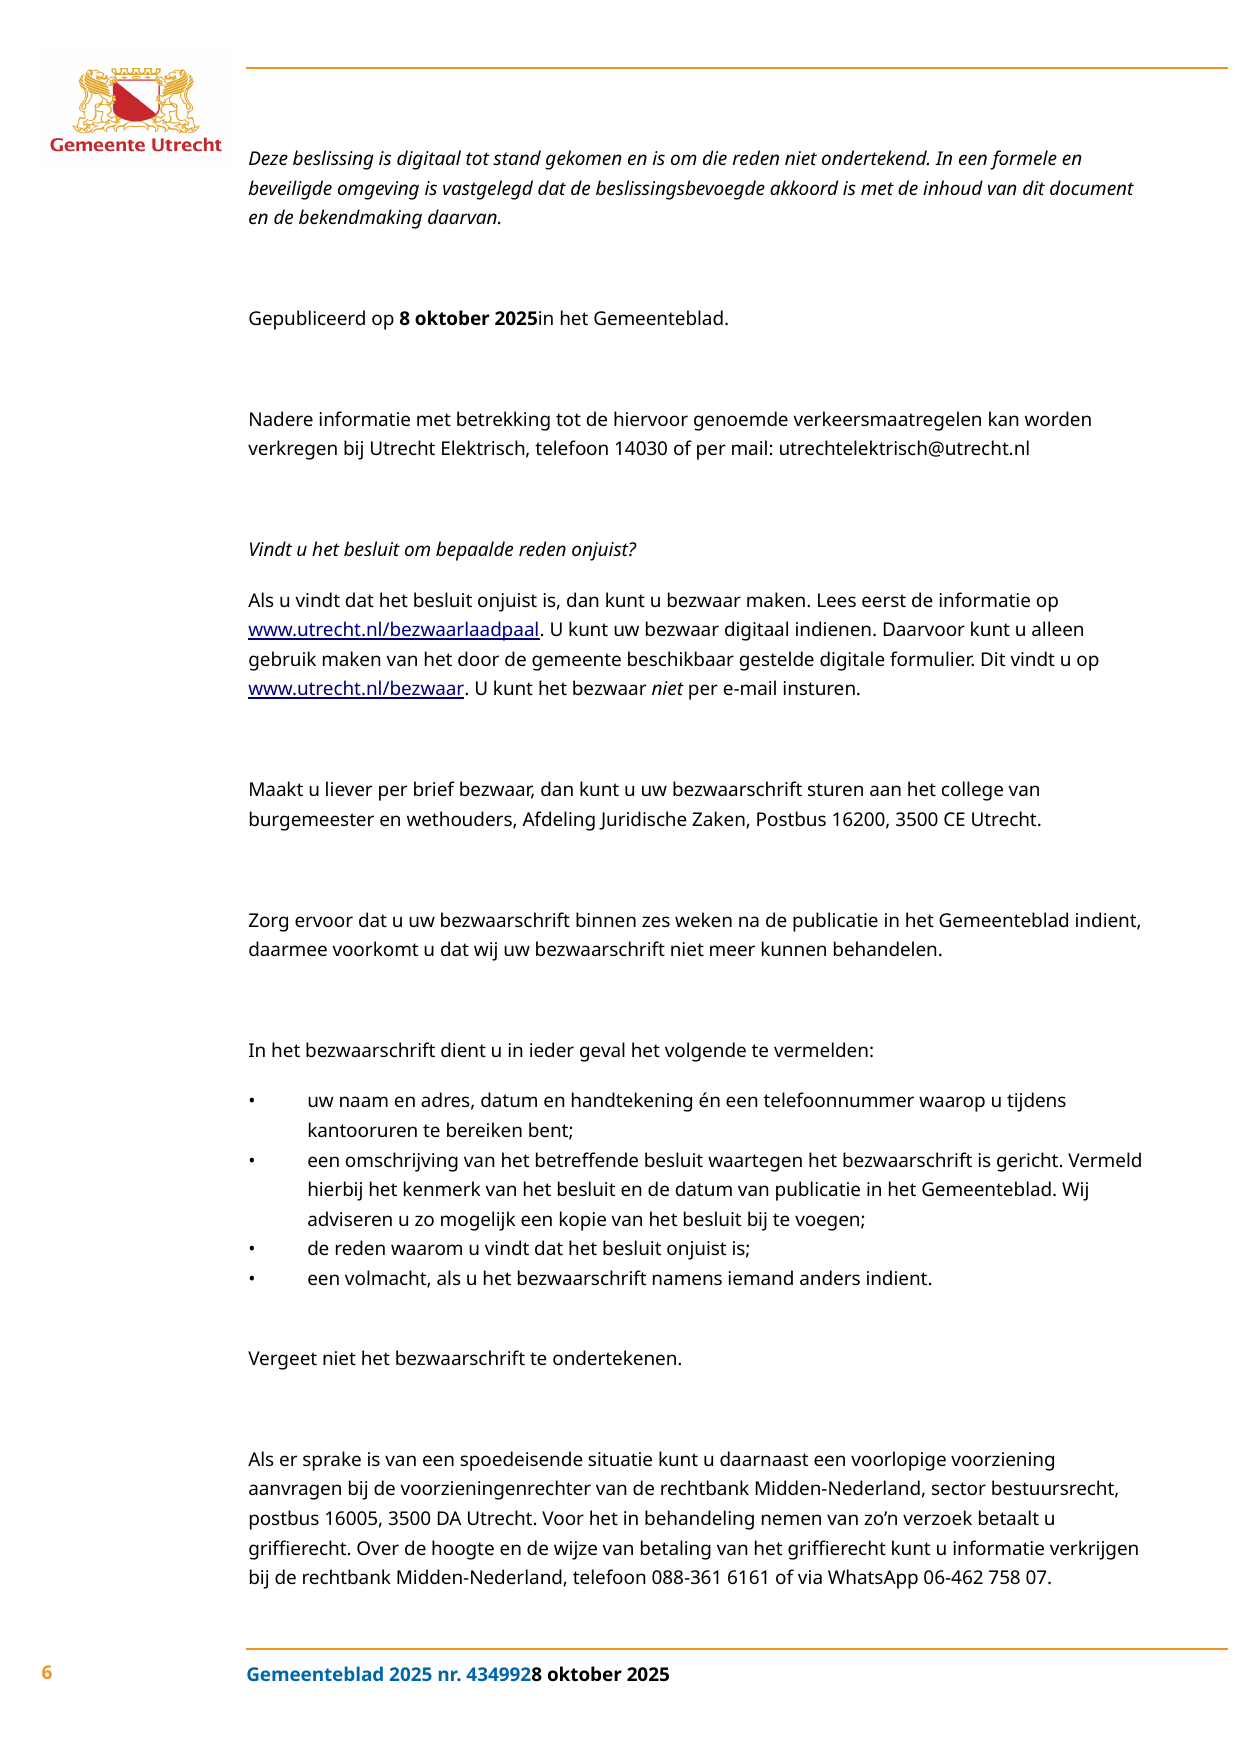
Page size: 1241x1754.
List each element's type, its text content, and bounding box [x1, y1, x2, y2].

text Als er sprake is van een spoedeisende situatie kunt u daarnaast een voorlopige voorziening aanvragen bij de voorzieningenrechter van de rechtbank Midden-Nederland, sector bestuursrecht, postbus 16005, 3500 DA Utrecht. Voor het in behandeling nemen van zo’n verzoek betaalt u griffierecht. Over de hoogte en de wijze van betaling van het griffierecht kunt u informatie verkrijgen bij de rechtbank Midden-Nederland, telefoon 088-361 6161 of via WhatsApp 06-462 758 07. [248, 1446, 1152, 1590]
text Maakt u liever per brief bezwaar, dan kunt u uw bezwaarschrift sturen aan het college van burgemeester en wethouders, Afdeling Juridische Zaken, Postbus 16200, 3500 CE Utrecht. [248, 776, 1152, 832]
list een volmacht, als u het bezwaarschrift namens iemand anders indient. [248, 1265, 1152, 1291]
text Als u vindt dat het besluit onjuist is, dan kunt u bezwaar maken. Lees eerst de informatie op www.utrecht.nl/bezwaarlaadpaal. U kunt uw bezwaar digitaal indienen. Daarvoor kunt u alleen gebruik maken van het door de gemeente beschikbaar gestelde digitale formulier. Dit vindt u op www.utrecht.nl/bezwaar. U kunt het bezwaar niet per e-mail insturen. [248, 587, 1152, 701]
text Zorg ervoor dat u uw bezwaarschrift binnen zes weken na de publicatie in het Gemeenteblad indient, daarmee voorkomt u dat wij uw bezwaarschrift niet meer kunnen behandelen. [248, 907, 1152, 962]
text Deze beslissing is digitaal tot stand gekomen en is om die reden niet ondertekend. In een formele en beveiligde omgeving is vastgelegd dat de beslissingsbevoegde akkoord is met de inhoud van dit document en de bekendmaking daarvan. [248, 145, 1152, 230]
text Gepubliceerd op 8 oktober 2025in het Gemeenteblad. [248, 305, 1152, 331]
text In het bezwaarschrift dient u in ieder geval het volgende te vermelden: [248, 1037, 1152, 1063]
list een omschrijving van het betreffende besluit waartegen het bezwaarschrift is gericht. Vermeld hierbij het kenmerk van het besluit en de datum van publicatie in het Gemeenteblad. Wij adviseren u zo mogelijk een kopie van het besluit bij te voegen; [248, 1147, 1152, 1232]
text Vindt u het besluit om bepaalde reden onjuist? [248, 536, 1152, 562]
text Nadere informatie met betrekking tot de hiervoor genoemde verkeersmaatregelen kan worden verkregen bij Utrecht Elektrisch, telefoon 14030 of per mail: utrechtelektrisch@utrecht.nl [248, 406, 1152, 461]
text Vergeet niet het bezwaarschrift te ondertekenen. [248, 1345, 1152, 1371]
picture [41, 47, 231, 172]
list uw naam en adres, datum en handtekening én een telefoonnummer waarop u tijdens kantooruren te bereiken bent; [248, 1088, 1152, 1143]
list de reden waarom u vindt dat het besluit onjuist is; [248, 1236, 1152, 1261]
